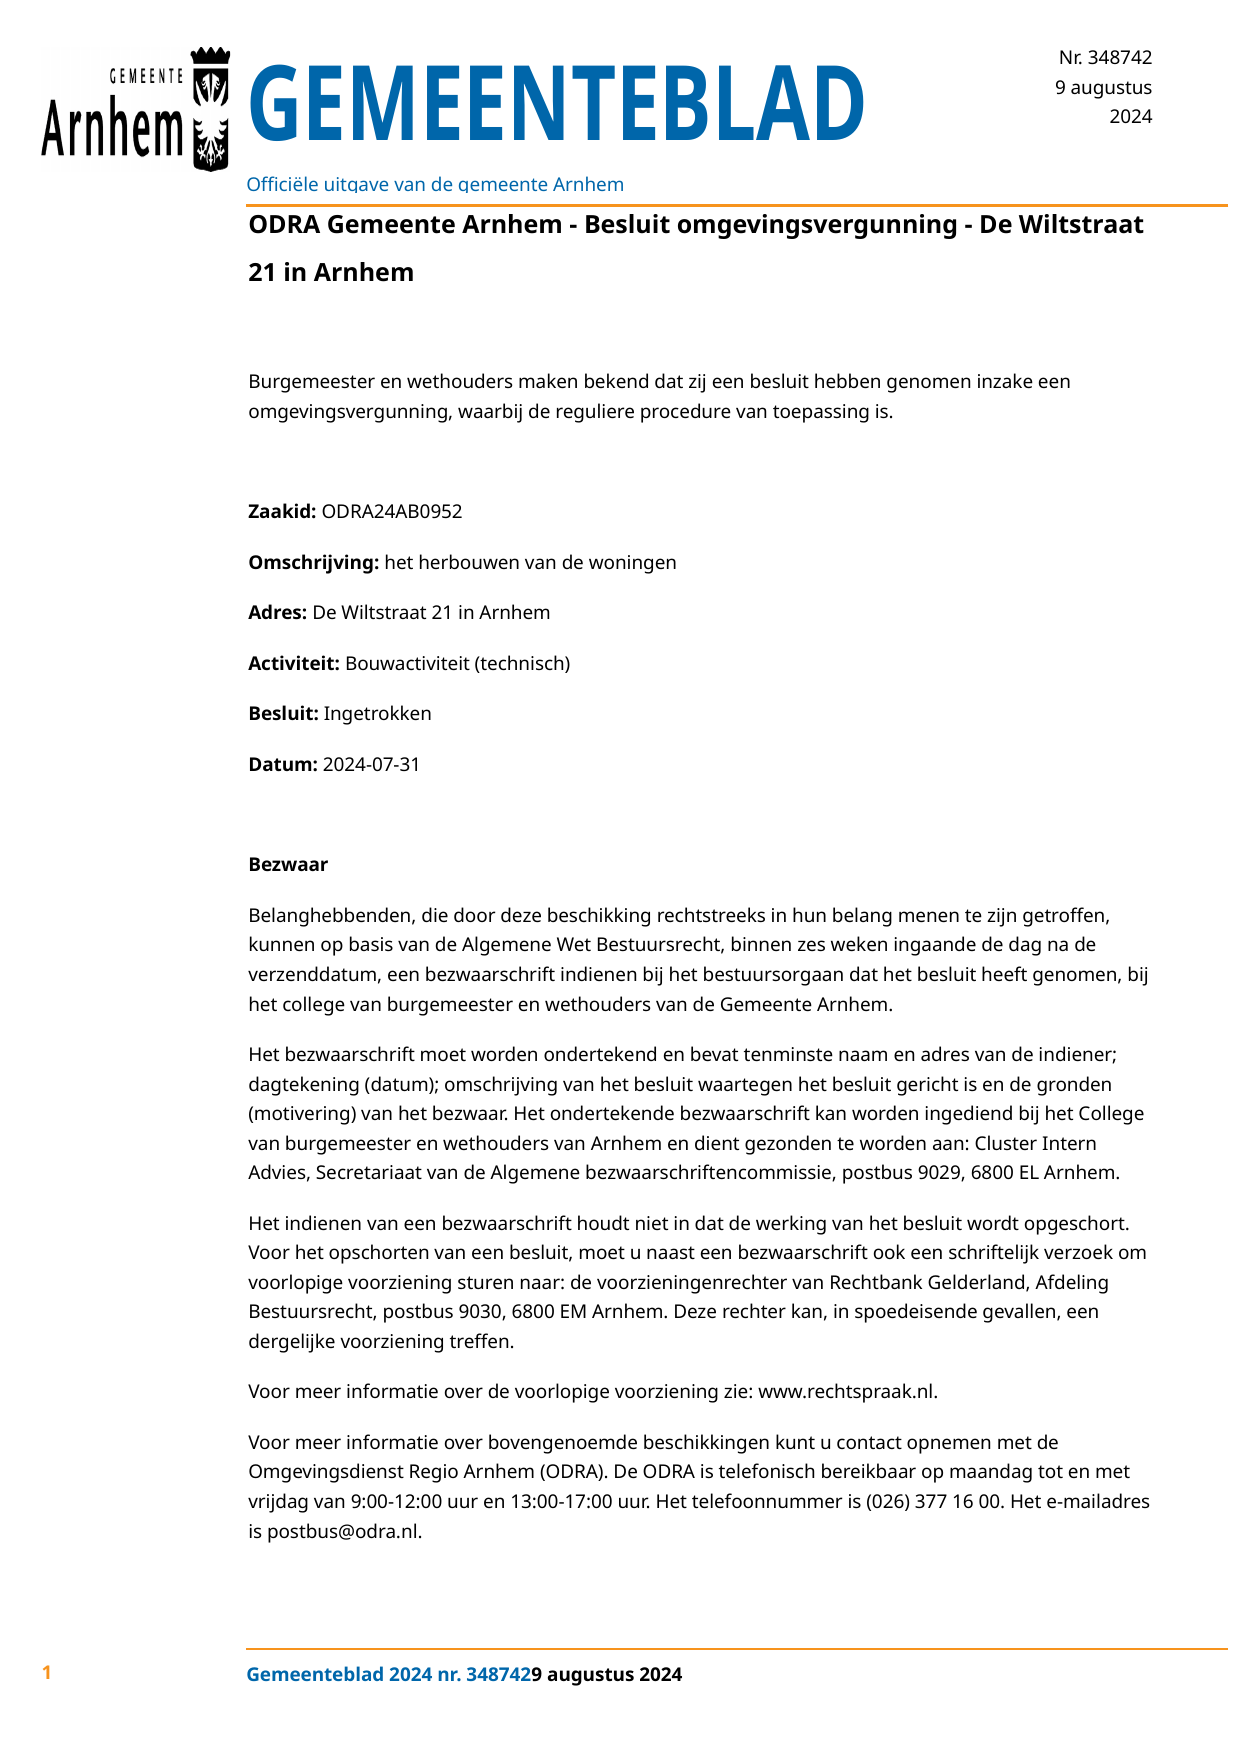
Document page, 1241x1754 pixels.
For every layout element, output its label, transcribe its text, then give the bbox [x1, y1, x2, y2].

picture [41, 47, 231, 172]
text Voor meer informatie over bovengenoemde beschikkingen kunt u contact opnemen met de Omgevingsdienst Regio Arnhem (ODRA). De ODRA is telefonisch bereikbaar op maandag tot en met vrijdag van 9:00-12:00 uur en 13:00-17:00 uur. Het telefoonnummer is (026) 377 16 00. Het e-mailadres is postbus@odra.nl. [248, 1429, 1152, 1544]
text ODRA Gemeente Arnhem - Besluit omgevingsvergunning - De Wiltstraat 21 in Arnhem [248, 207, 1152, 288]
text Burgemeester en wethouders maken bekend dat zij een besluit hebben genomen inzake een omgevingsvergunning, waarbij de reguliere procedure van toepassing is. [248, 368, 1152, 424]
text Datum: 2024-07-31 [248, 751, 1152, 777]
text Het bezwaarschrift moet worden ondertekend en bevat tenminste naam en adres van de indiener; dagtekening (datum); omschrijving van het besluit waartegen het besluit gericht is en de gronden (motivering) van het bezwaar. Het ondertekende bezwaarschrift kan worden ingediend bij het College van burgemeester en wethouders van Arnhem en dient gezonden te worden aan: Cluster Intern Advies, Secretariaat van de Algemene bezwaarschriftencommissie, postbus 9029, 6800 EL Arnhem. [248, 1041, 1152, 1185]
text Besluit: Ingetrokken [248, 700, 1152, 726]
text Belanghebbenden, die door deze beschikking rechtstreeks in hun belang menen te zijn getroffen, kunnen op basis van de Algemene Wet Bestuursrecht, binnen zes weken ingaande de dag na de verzenddatum, een bezwaarschrift indienen bij het bestuursorgaan dat het besluit heeft genomen, bij het college van burgemeester en wethouders van de Gemeente Arnhem. [248, 902, 1152, 1017]
text Bezwaar [248, 852, 1152, 877]
text Omschrijving: het herbouwen van de woningen [248, 549, 1152, 575]
text Zaakid: ODRA24AB0952 [248, 499, 1152, 524]
text Activiteit: Bouwactiviteit (technisch) [248, 650, 1152, 676]
text Voor meer informatie over de voorlopige voorziening zie: www.rechtspraak.nl. [248, 1379, 1152, 1404]
text Adres: De Wiltstraat 21 in Arnhem [248, 599, 1152, 625]
text Het indienen van een bezwaarschrift houdt niet in dat de werking van het besluit wordt opgeschort. Voor het opschorten van een besluit, moet u naast een bezwaarschrift ook een schriftelijk verzoek om voorlopige voorziening sturen naar: de voorzieningenrechter van Rechtbank Gelderland, Afdeling Bestuursrecht, postbus 9030, 6800 EM Arnhem. Deze rechter kan, in spoedeisende gevallen, een dergelijke voorziening treffen. [248, 1210, 1152, 1354]
